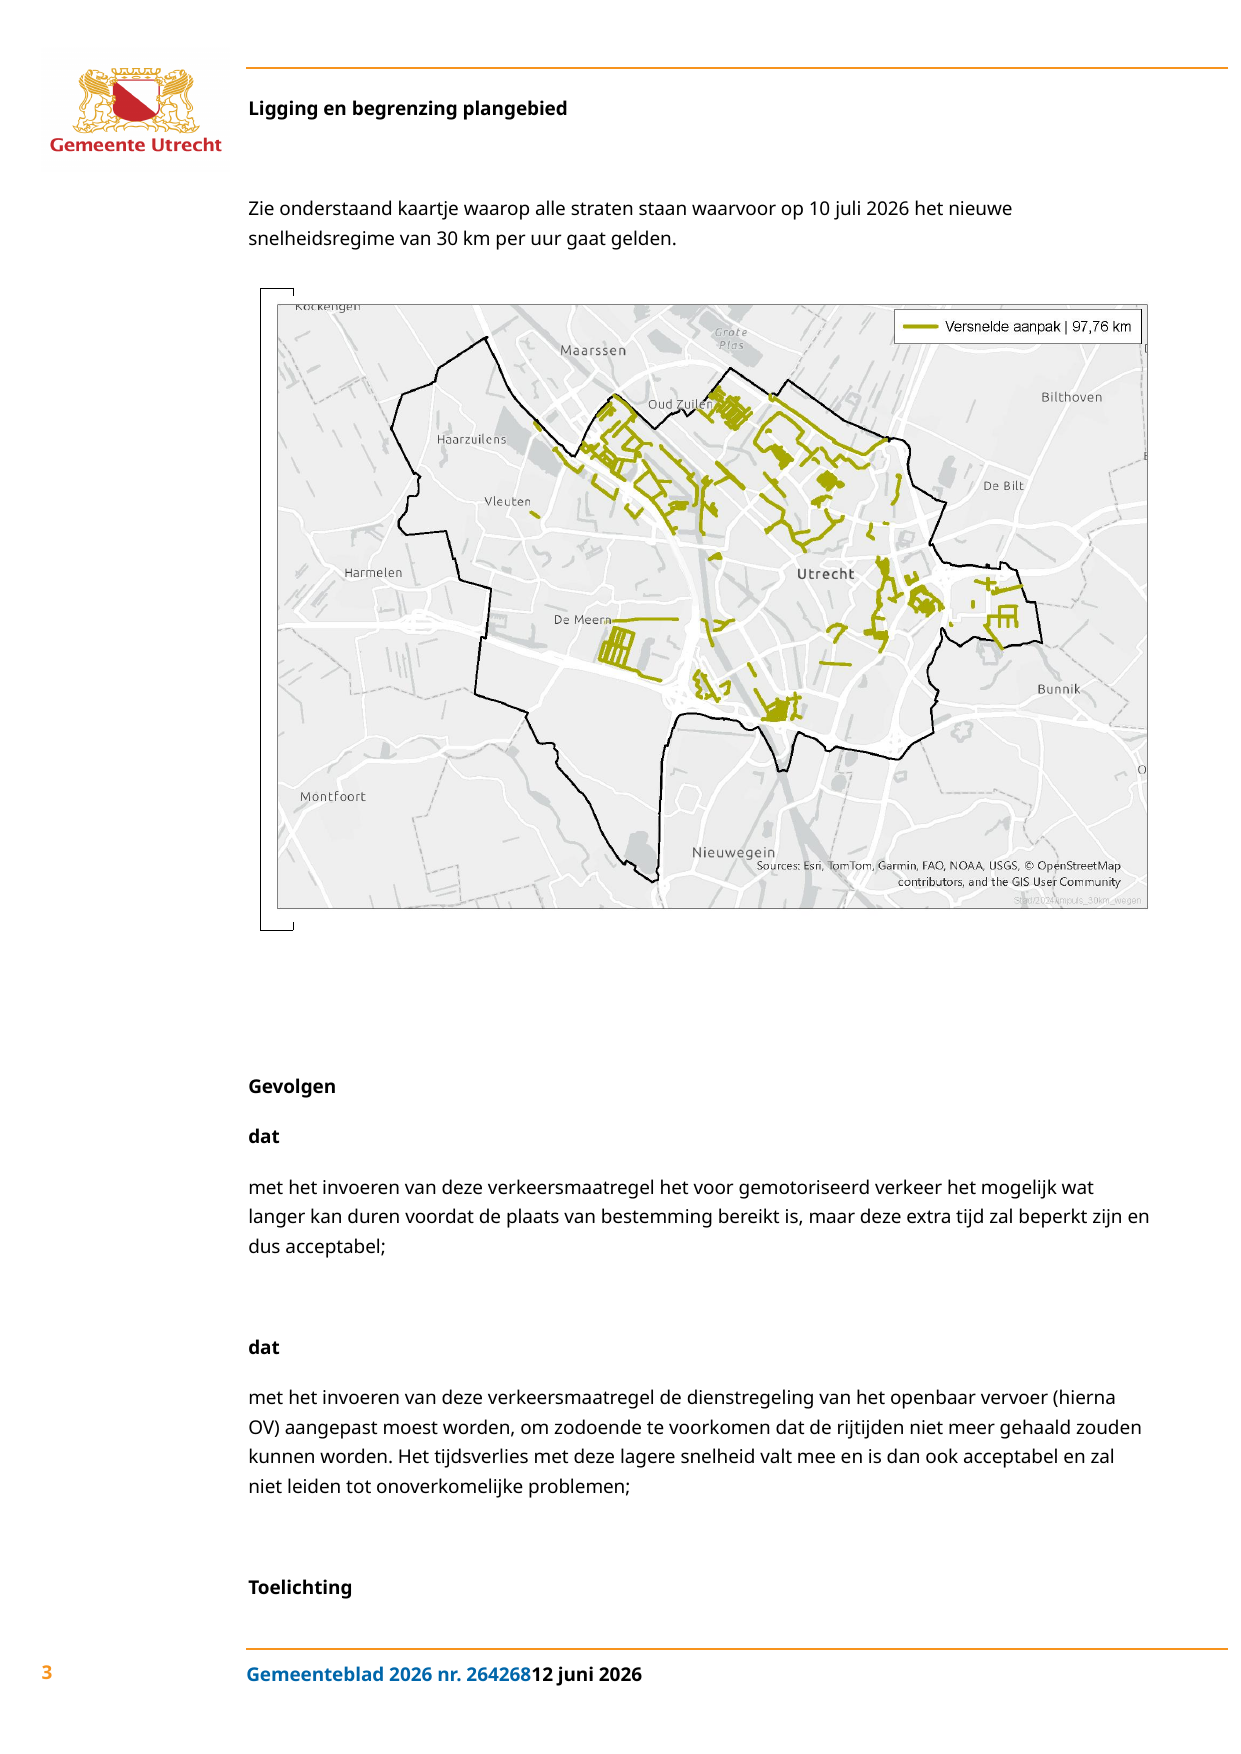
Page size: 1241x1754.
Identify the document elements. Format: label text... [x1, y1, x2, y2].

text met het invoeren van deze verkeersmaatregel het voor gemotoriseerd verkeer het mogelijk wat langer kan duren voordat de plaats van bestemming bereikt is, maar deze extra tijd zal beperkt zijn en dus acceptabel; [248, 1174, 1152, 1259]
text Toelichting [248, 1574, 1152, 1600]
text met het invoeren van deze verkeersmaatregel de dienstregeling van het openbaar vervoer (hierna OV) aangepast moest worden, om zodoende te voorkomen dat de rijtijden niet meer gehaald zouden kunnen worden. Het tijdsverlies met deze lagere snelheid valt mee en is dan ook acceptabel en zal niet leiden tot onoverkomelijke problemen; [248, 1384, 1152, 1499]
text dat [248, 1124, 1152, 1149]
text Zie onderstaand kaartje waarop alle straten staan waarvoor op 10 juli 2026 het nieuwe snelheidsregime van 30 km per uur gaat gelden. [248, 196, 1152, 251]
text Ligging en begrenzing plangebied [248, 95, 1152, 121]
text dat [248, 1334, 1152, 1360]
picture [268, 296, 1156, 922]
text Gevolgen [248, 1073, 1152, 1099]
picture [41, 47, 231, 172]
